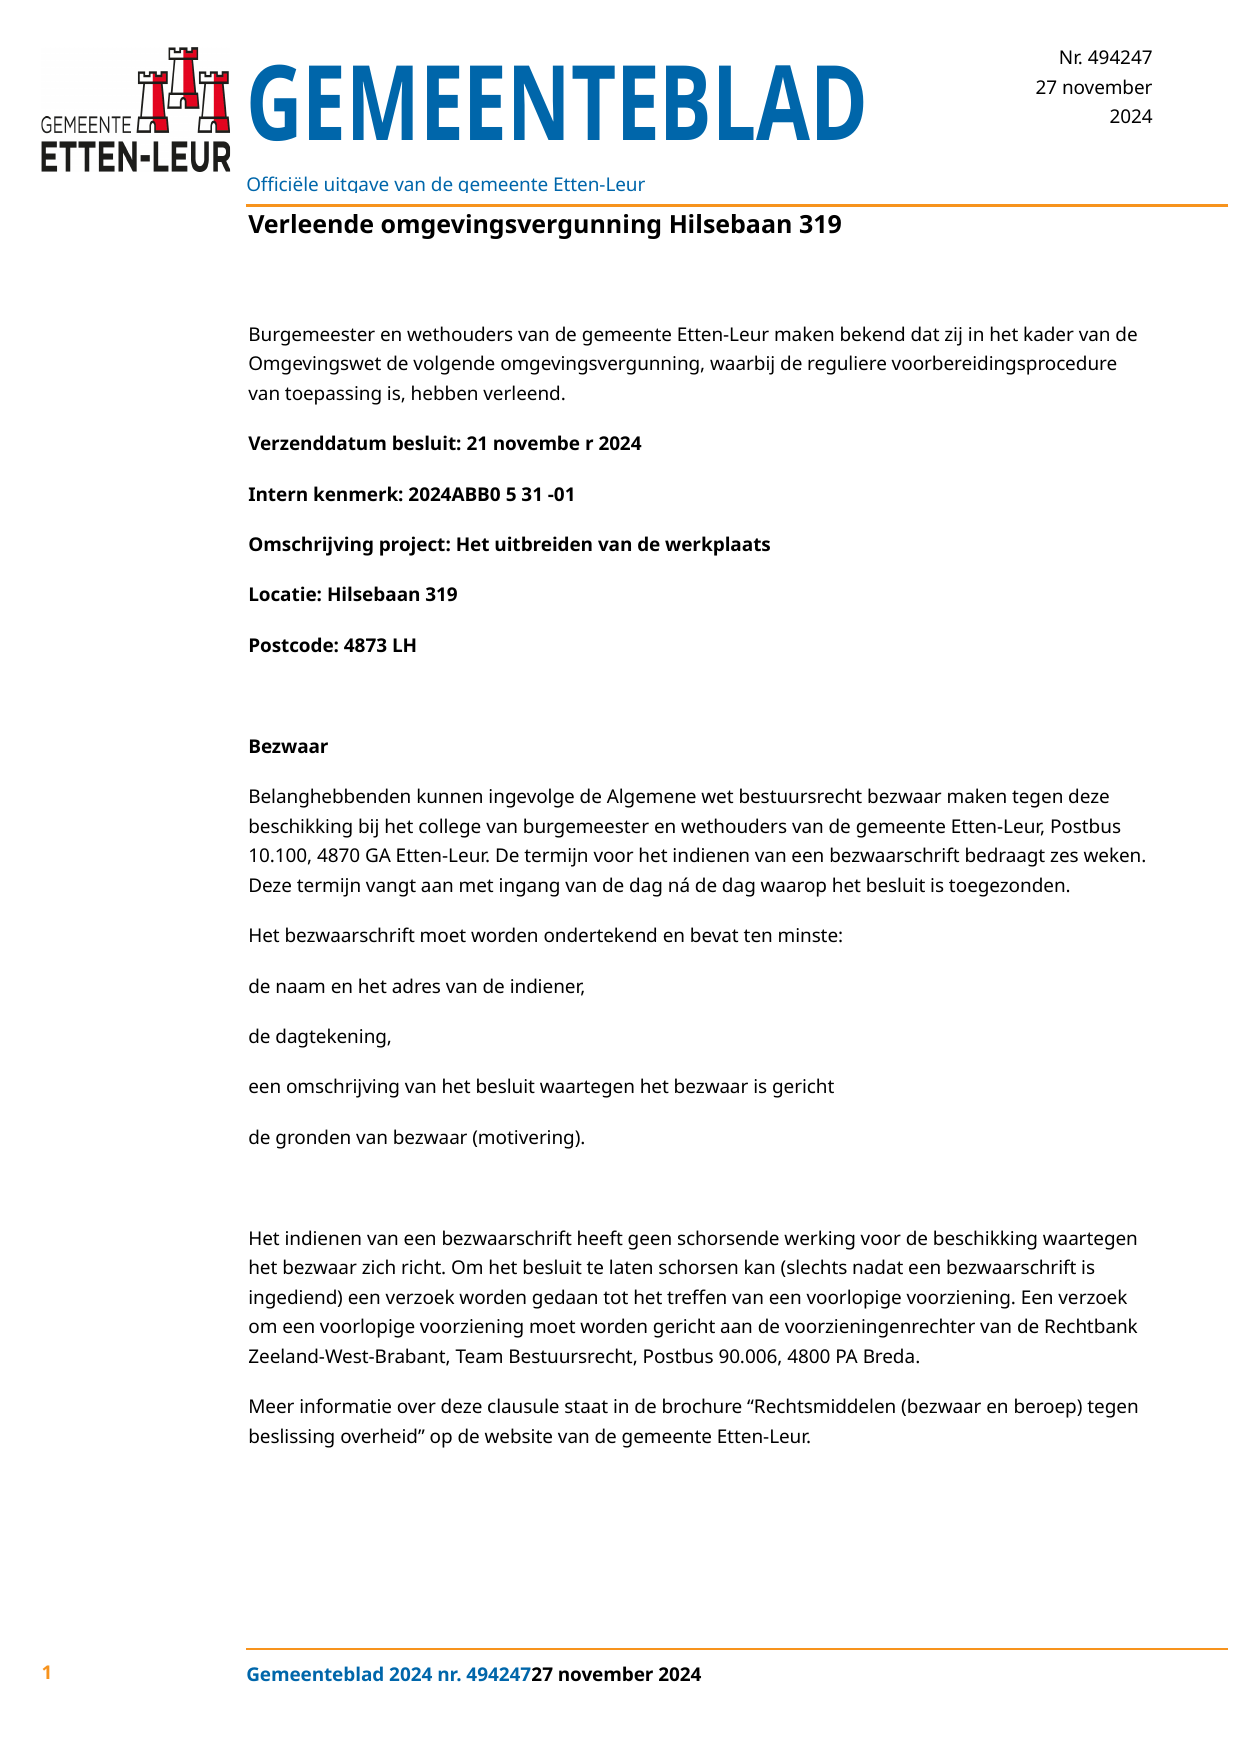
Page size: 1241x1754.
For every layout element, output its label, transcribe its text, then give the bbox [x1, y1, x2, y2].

text Intern kenmerk: 2024ABB0 5 31 -01 [248, 481, 1152, 506]
text Verzenddatum besluit: 21 novembe r 2024 [248, 430, 1152, 456]
text de dagtekening, [248, 1023, 1152, 1049]
text een omschrijving van het besluit waartegen het bezwaar is gericht [248, 1074, 1152, 1099]
text de gronden van bezwaar (motivering). [248, 1124, 1152, 1150]
text Burgemeester en wethouders van de gemeente Etten-Leur maken bekend dat zij in het kader van de Omgevingswet de volgende omgevingsvergunning, waarbij de reguliere voorbereidingsprocedure van toepassing is, hebben verleend. [248, 321, 1152, 406]
text Postcode: 4873 LH [248, 632, 1152, 658]
text de naam en het adres van de indiener, [248, 973, 1152, 998]
picture [41, 47, 231, 172]
text Verleende omgevingsvergunning Hilsebaan 319 [248, 207, 1152, 241]
text Omschrijving project: Het uitbreiden van de werkplaats [248, 531, 1152, 557]
text Belanghebbenden kunnen ingevolge de Algemene wet bestuursrecht bezwaar maken tegen deze beschikking bij het college van burgemeester en wethouders van de gemeente Etten-Leur, Postbus 10.100, 4870 GA Etten-Leur. De termijn voor het indienen van een bezwaarschrift bedraagt zes weken. Deze termijn vangt aan met ingang van de dag ná de dag waarop het besluit is toegezonden. [248, 783, 1152, 898]
text Locatie: Hilsebaan 319 [248, 582, 1152, 607]
text Het indienen van een bezwaarschrift heeft geen schorsende werking voor de beschikking waartegen het bezwaar zich richt. Om het besluit te laten schorsen kan (slechts nadat een bezwaarschrift is ingediend) een verzoek worden gedaan tot het treffen van een voorlopige voorziening. Een verzoek om een voorlopige voorziening moet worden gericht aan de voorzieningenrechter van de Rechtbank Zeeland-West-Brabant, Team Bestuursrecht, Postbus 90.006, 4800 PA Breda. [248, 1225, 1152, 1369]
text Meer informatie over deze clausule staat in de brochure “Rechtsmiddelen (bezwaar en beroep) tegen beslissing overheid” op de website van de gemeente Etten-Leur. [248, 1394, 1152, 1449]
text Het bezwaarschrift moet worden ondertekend en bevat ten minste: [248, 922, 1152, 948]
text Bezwaar [248, 733, 1152, 758]
